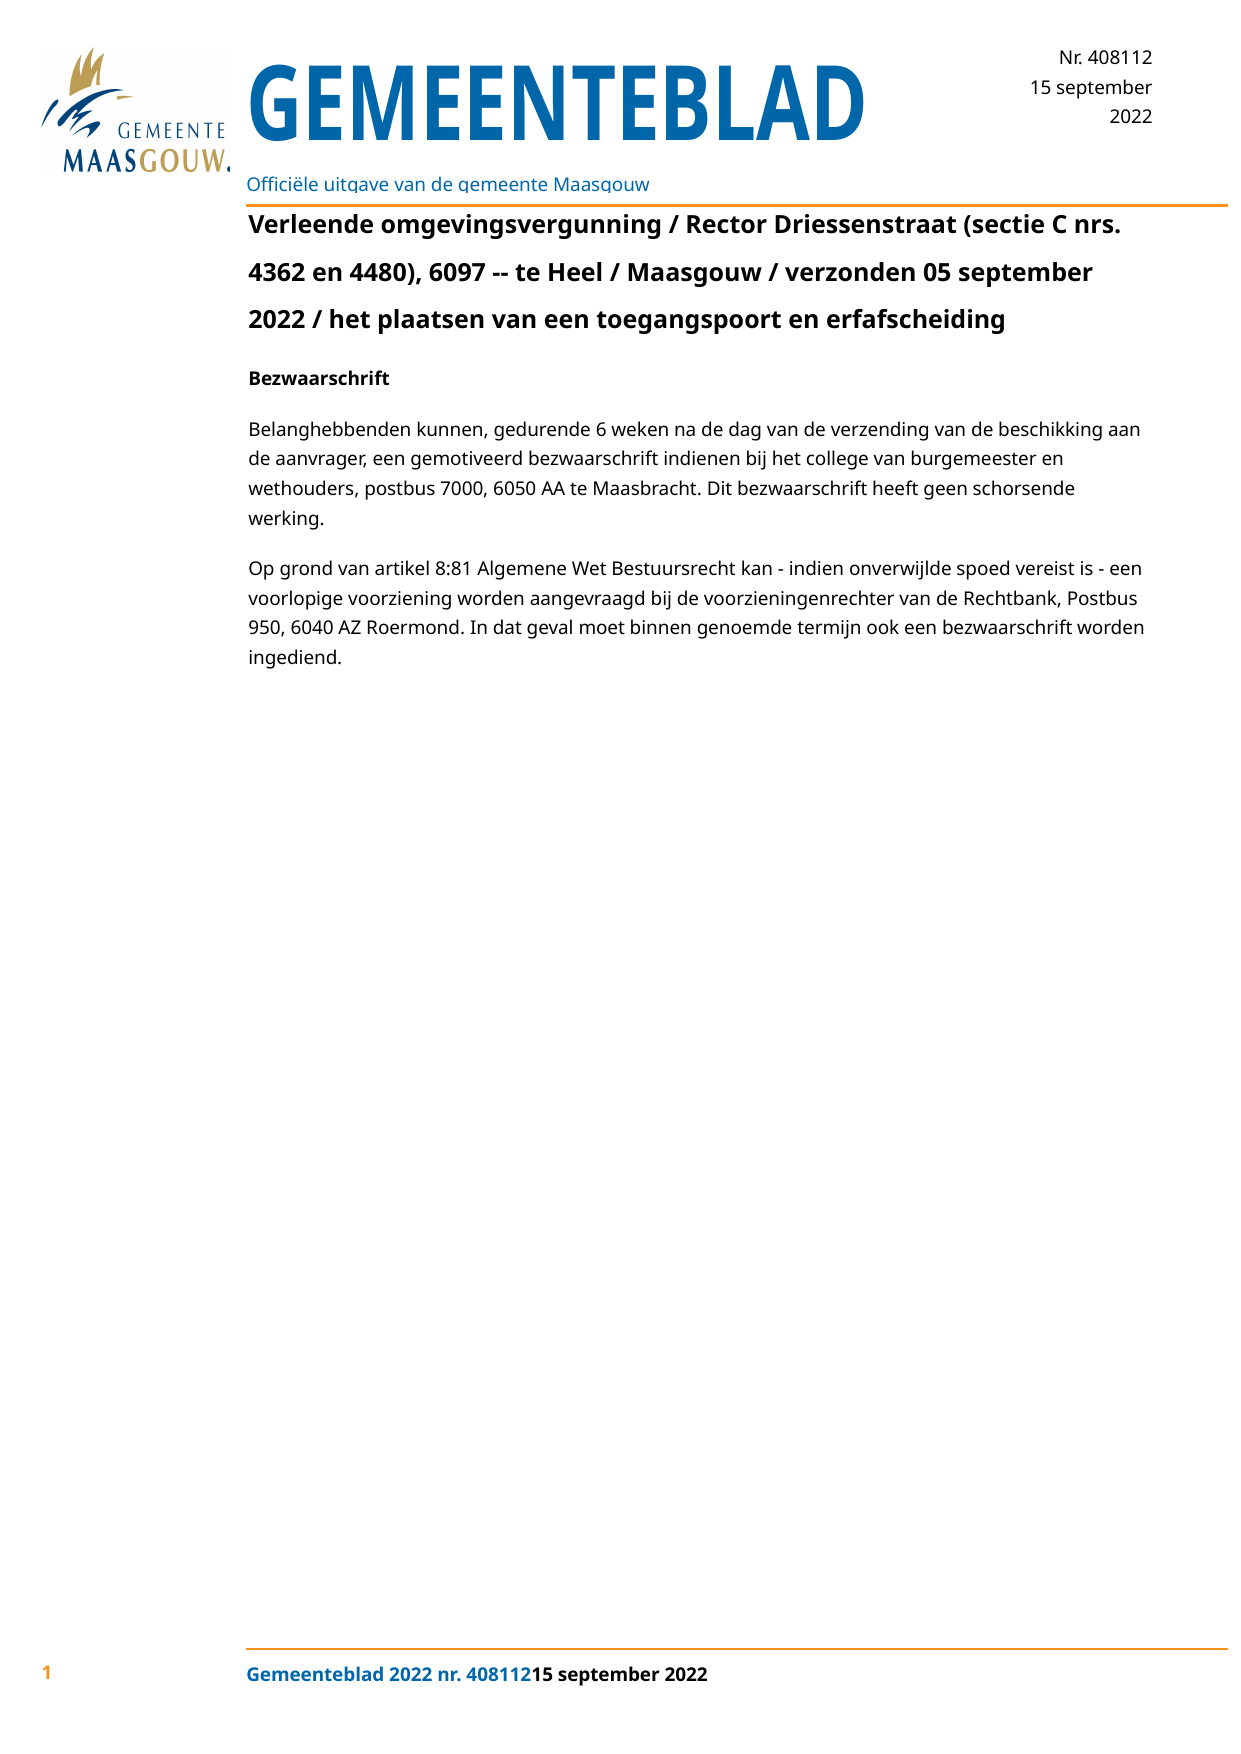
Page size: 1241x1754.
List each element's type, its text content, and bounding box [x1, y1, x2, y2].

text Belanghebbenden kunnen, gedurende 6 weken na de dag van de verzending van de beschikking aan de aanvrager, een gemotiveerd bezwaarschrift indienen bij het college van burgemeester en wethouders, postbus 7000, 6050 AA te Maasbracht. Dit bezwaarschrift heeft geen schorsende werking. [248, 416, 1152, 530]
picture [41, 47, 231, 172]
text Bezwaarschrift [248, 366, 1152, 391]
text Verleende omgevingsvergunning / Rector Driessenstraat (sectie C nrs. 4362 en 4480), 6097 -- te Heel / Maasgouw / verzonden 05 september 2022 / het plaatsen van een toegangspoort en erfafscheiding [248, 207, 1152, 336]
text Op grond van artikel 8:81 Algemene Wet Bestuursrecht kan - indien onverwijlde spoed vereist is - een voorlopige voorziening worden aangevraagd bij de voorzieningenrechter van de Rechtbank, Postbus 950, 6040 AZ Roermond. In dat geval moet binnen genoemde termijn ook een bezwaarschrift worden ingediend. [248, 555, 1152, 669]
